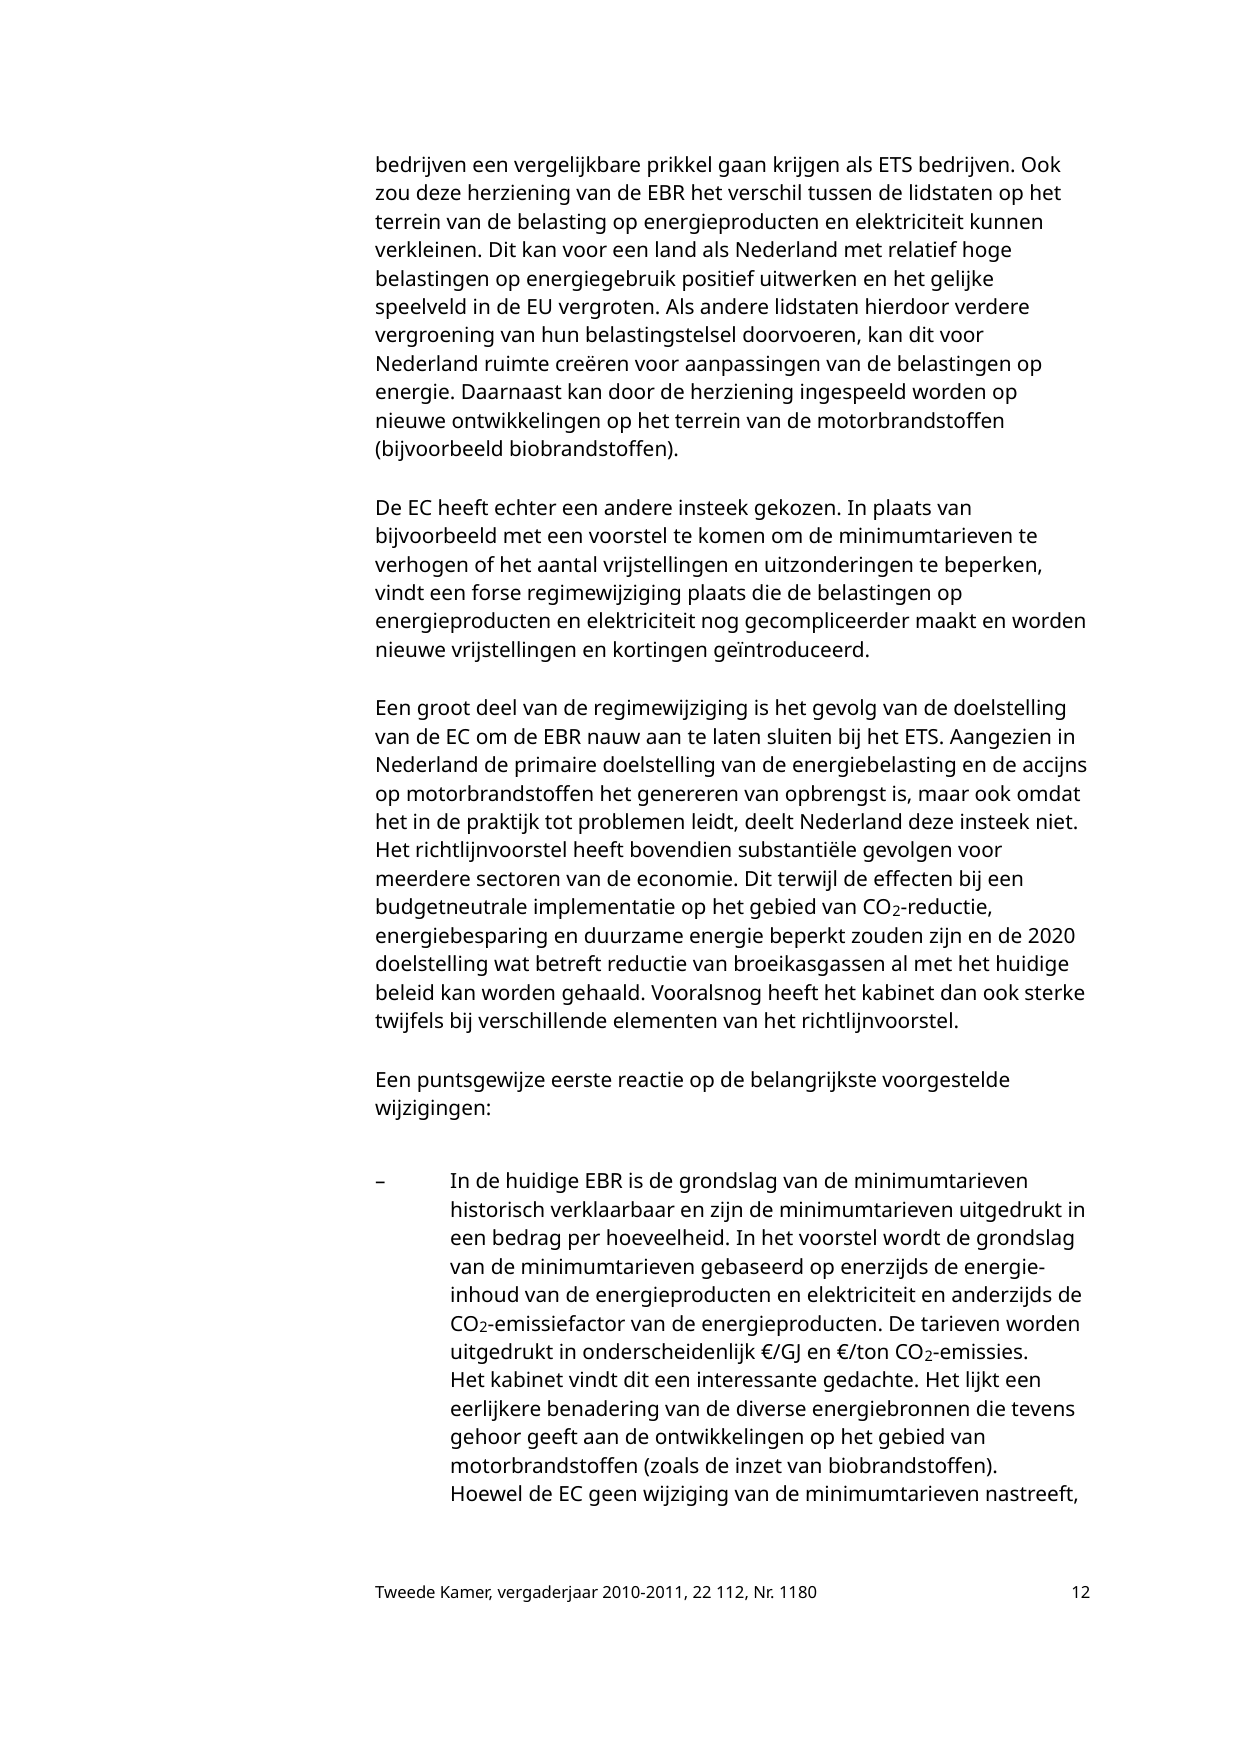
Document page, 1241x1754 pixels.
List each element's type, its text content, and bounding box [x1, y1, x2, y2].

list Het kabinet vindt dit een interessante gedachte. Het lijkt een eerlijkere benadering van de diverse energiebronnen die tevens gehoor geeft aan de ontwikkelingen op het gebied van motorbrandstoffen (zoals de inzet van biobrandstoffen). [375, 1366, 1090, 1479]
text De EC heeft echter een andere insteek gekozen. In plaats van bijvoorbeeld met een voorstel te komen om de minimumtarieven te verhogen of het aantal vrijstellingen en uitzonderingen te beperken, vindt een forse regimewijziging plaats die de belastingen op energieproducten en elektriciteit nog gecompliceerder maakt en worden nieuwe vrijstellingen en kortingen geïntroduceerd. [375, 493, 1090, 663]
text Een puntsgewijze eerste reactie op de belangrijkste voorgestelde wijzigingen: [375, 1065, 1090, 1122]
list Hoewel de EC geen wijziging van de minimumtarieven nastreeft, [375, 1479, 1090, 1508]
list In de huidige EBR is de grondslag van de minimumtarieven historisch verklaarbaar en zijn de minimumtarieven uitgedrukt in een bedrag per hoeveelheid. In het voorstel wordt de grondslag van de minimumtarieven gebaseerd op enerzijds de energie-inhoud van de energieproducten en elektriciteit en anderzijds de CO2-emissiefactor van de energieproducten. De tarieven worden uitgedrukt in onderscheidenlijk €/GJ en €/ton CO2-emissies. [375, 1167, 1090, 1366]
text bedrijven een vergelijkbare prikkel gaan krijgen als ETS bedrijven. Ook zou deze herziening van de EBR het verschil tussen de lidstaten op het terrein van de belasting op energieproducten en elektriciteit kunnen verkleinen. Dit kan voor een land als Nederland met relatief hoge belastingen op energiegebruik positief uitwerken en het gelijke speelveld in de EU vergroten. Als andere lidstaten hierdoor verdere vergroening van hun belastingstelsel doorvoeren, kan dit voor Nederland ruimte creëren voor aanpassingen van de belastingen op energie. Daarnaast kan door de herziening ingespeeld worden op nieuwe ontwikkelingen op het terrein van de motorbrandstoffen (bijvoorbeeld biobrandstoffen). [375, 150, 1090, 463]
text Een groot deel van de regimewijziging is het gevolg van de doelstelling van de EC om de EBR nauw aan te laten sluiten bij het ETS. Aangezien in Nederland de primaire doelstelling van de energiebelasting en de accijns op motorbrandstoffen het genereren van opbrengst is, maar ook omdat het in de praktijk tot problemen leidt, deelt Nederland deze insteek niet. Het richtlijnvoorstel heeft bovendien substantiële gevolgen voor meerdere sectoren van de economie. Dit terwijl de effecten bij een budgetneutrale implementatie op het gebied van CO2-reductie, energiebesparing en duurzame energie beperkt zouden zijn en de 2020 doelstelling wat betreft reductie van broeikasgassen al met het huidige beleid kan worden gehaald. Vooralsnog heeft het kabinet dan ook sterke twijfels bij verschillende elementen van het richtlijnvoorstel. [375, 693, 1090, 1035]
